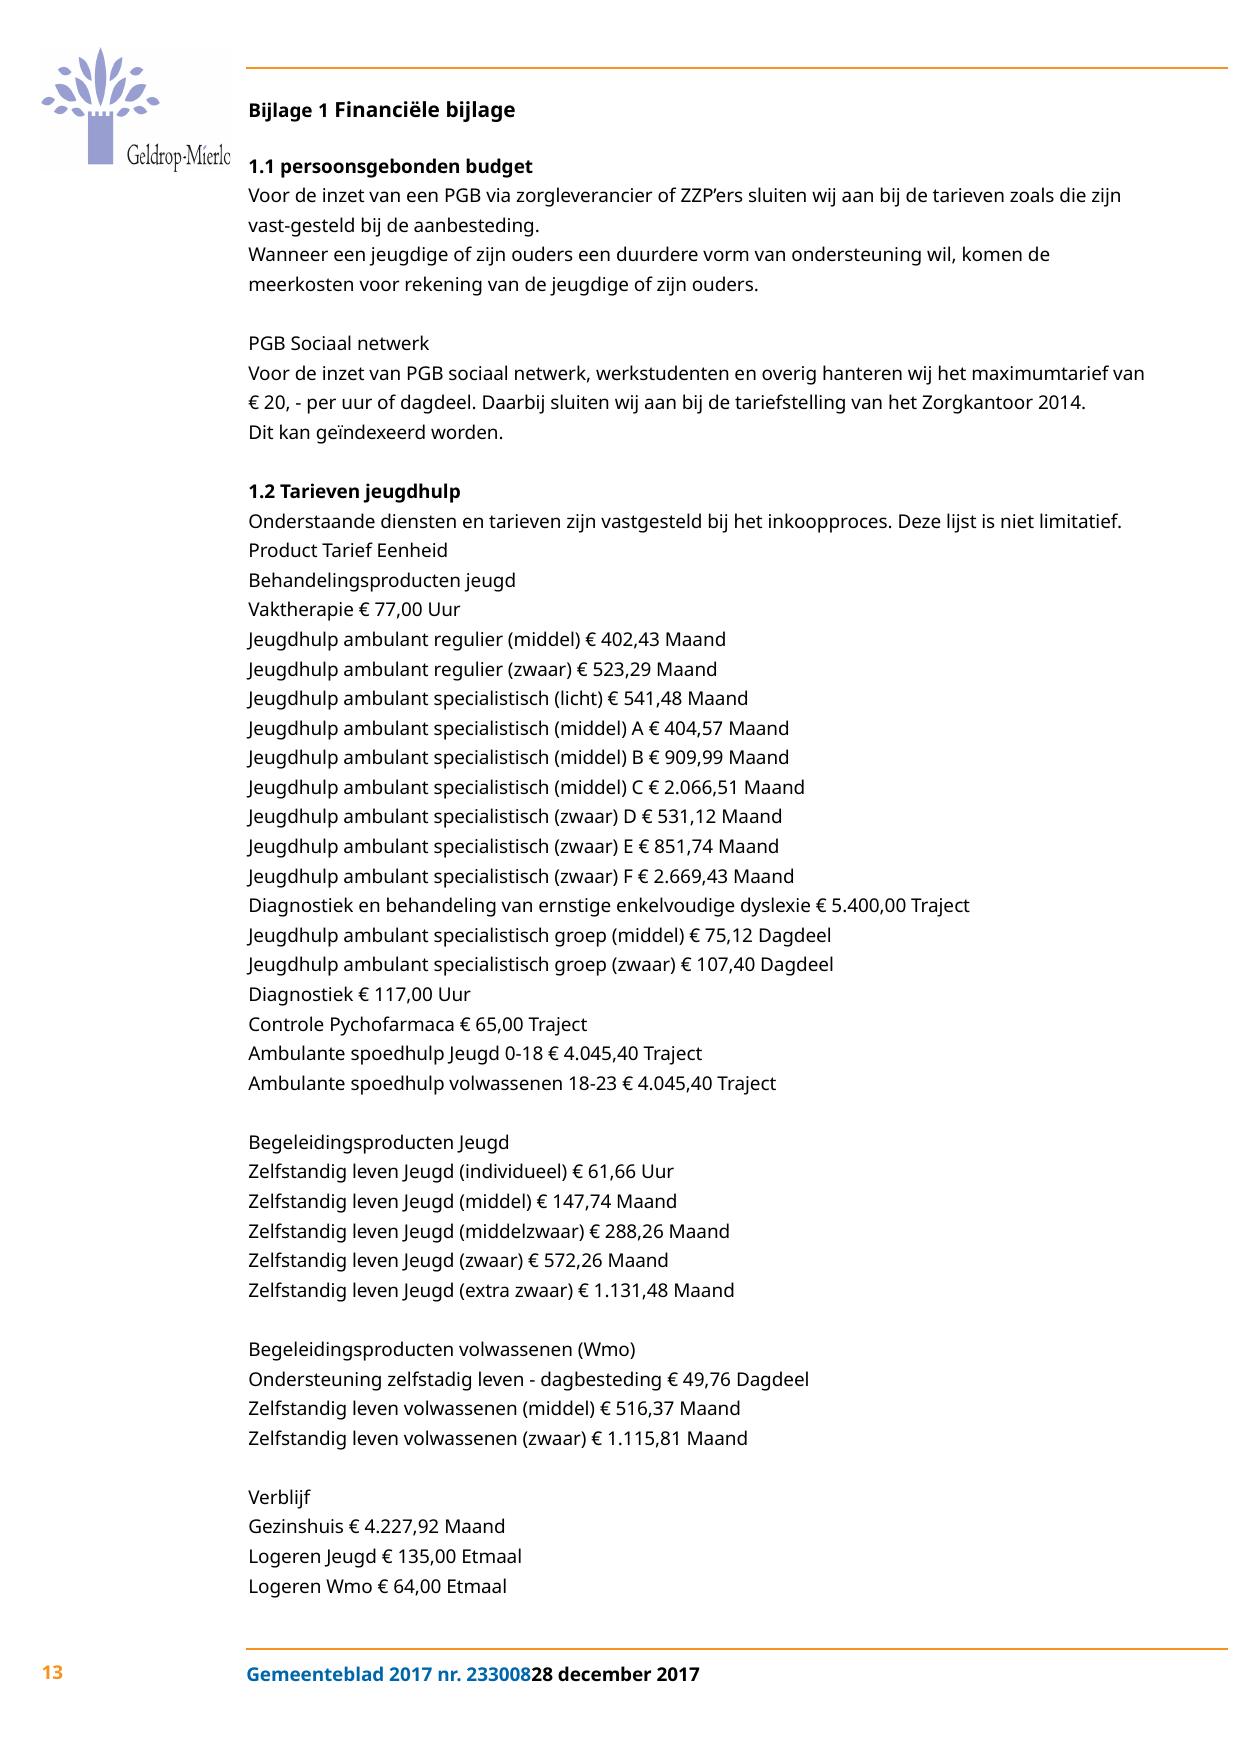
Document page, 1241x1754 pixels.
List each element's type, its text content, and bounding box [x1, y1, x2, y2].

text Controle Pychofarmaca € 65,00 Traject [248, 1011, 1152, 1037]
text Jeugdhulp ambulant specialistisch (middel) C € 2.066,51 Maand [248, 774, 1152, 800]
picture [41, 47, 231, 172]
text Logeren Wmo € 64,00 Etmaal [248, 1573, 1152, 1599]
text € 20, - per uur of dagdeel. Daarbij sluiten wij aan bij de tariefstelling van het Zorgkantoor 2014. [248, 389, 1152, 415]
text Zelfstandig leven Jeugd (middel) € 147,74 Maand [248, 1188, 1152, 1214]
text Jeugdhulp ambulant specialistisch (middel) A € 404,57 Maand [248, 715, 1152, 741]
text Ambulante spoedhulp Jeugd 0-18 € 4.045,40 Traject [248, 1040, 1152, 1066]
text Diagnostiek € 117,00 Uur [248, 981, 1152, 1007]
text Jeugdhulp ambulant specialistisch (zwaar) E € 851,74 Maand [248, 833, 1152, 859]
text Dit kan geïndexeerd worden. [248, 419, 1152, 445]
text Jeugdhulp ambulant specialistisch (zwaar) F € 2.669,43 Maand [248, 863, 1152, 889]
text Gezinshuis € 4.227,92 Maand [248, 1514, 1152, 1539]
text Product Tarief Eenheid [248, 537, 1152, 563]
text Diagnostiek en behandeling van ernstige enkelvoudige dyslexie € 5.400,00 Traject [248, 892, 1152, 918]
text Wanneer een jeugdige of zijn ouders een duurdere vorm van ondersteuning wil, komen de meerkosten voor rekening van de jeugdige of zijn ouders. [248, 242, 1152, 297]
text Ambulante spoedhulp volwassenen 18-23 € 4.045,40 Traject [248, 1070, 1152, 1096]
text 1.1 persoonsgebonden budget [248, 153, 1152, 179]
text PGB Sociaal netwerk [248, 330, 1152, 356]
text Onderstaande diensten en tarieven zijn vastgesteld bij het inkoopproces. Deze lijst is niet limitatief. [248, 508, 1152, 534]
text Begeleidingsproducten Jeugd [248, 1129, 1152, 1155]
text Begeleidingsproducten volwassenen (Wmo) [248, 1336, 1152, 1362]
text Jeugdhulp ambulant specialistisch (licht) € 541,48 Maand [248, 685, 1152, 711]
text Voor de inzet van PGB sociaal netwerk, werkstudenten en overig hanteren wij het maximumtarief van [248, 360, 1152, 386]
text Jeugdhulp ambulant specialistisch (zwaar) D € 531,12 Maand [248, 804, 1152, 829]
text Jeugdhulp ambulant specialistisch groep (middel) € 75,12 Dagdeel [248, 922, 1152, 948]
text Jeugdhulp ambulant specialistisch groep (zwaar) € 107,40 Dagdeel [248, 952, 1152, 977]
text Vaktherapie € 77,00 Uur [248, 597, 1152, 622]
text Jeugdhulp ambulant specialistisch (middel) B € 909,99 Maand [248, 744, 1152, 770]
text Ondersteuning zelfstadig leven - dagbesteding € 49,76 Dagdeel [248, 1366, 1152, 1392]
text Behandelingsproducten jeugd [248, 567, 1152, 593]
text Bijlage 1 Financiële bijlage [248, 95, 1152, 123]
text Zelfstandig leven Jeugd (middelzwaar) € 288,26 Maand [248, 1218, 1152, 1244]
text Zelfstandig leven Jeugd (zwaar) € 572,26 Maand [248, 1247, 1152, 1273]
text Zelfstandig leven volwassenen (middel) € 516,37 Maand [248, 1395, 1152, 1421]
text Jeugdhulp ambulant regulier (middel) € 402,43 Maand [248, 626, 1152, 652]
text Logeren Jeugd € 135,00 Etmaal [248, 1543, 1152, 1569]
text Voor de inzet van een PGB via zorgleverancier of ZZP’ers sluiten wij aan bij de tarieven zoals die zijn vast-gesteld bij de aanbesteding. [248, 182, 1152, 238]
text Zelfstandig leven Jeugd (extra zwaar) € 1.131,48 Maand [248, 1277, 1152, 1303]
text Zelfstandig leven volwassenen (zwaar) € 1.115,81 Maand [248, 1425, 1152, 1451]
text 1.2 Tarieven jeugdhulp [248, 478, 1152, 504]
text Zelfstandig leven Jeugd (individueel) € 61,66 Uur [248, 1159, 1152, 1184]
text Jeugdhulp ambulant regulier (zwaar) € 523,29 Maand [248, 656, 1152, 682]
text Verblijf [248, 1484, 1152, 1510]
